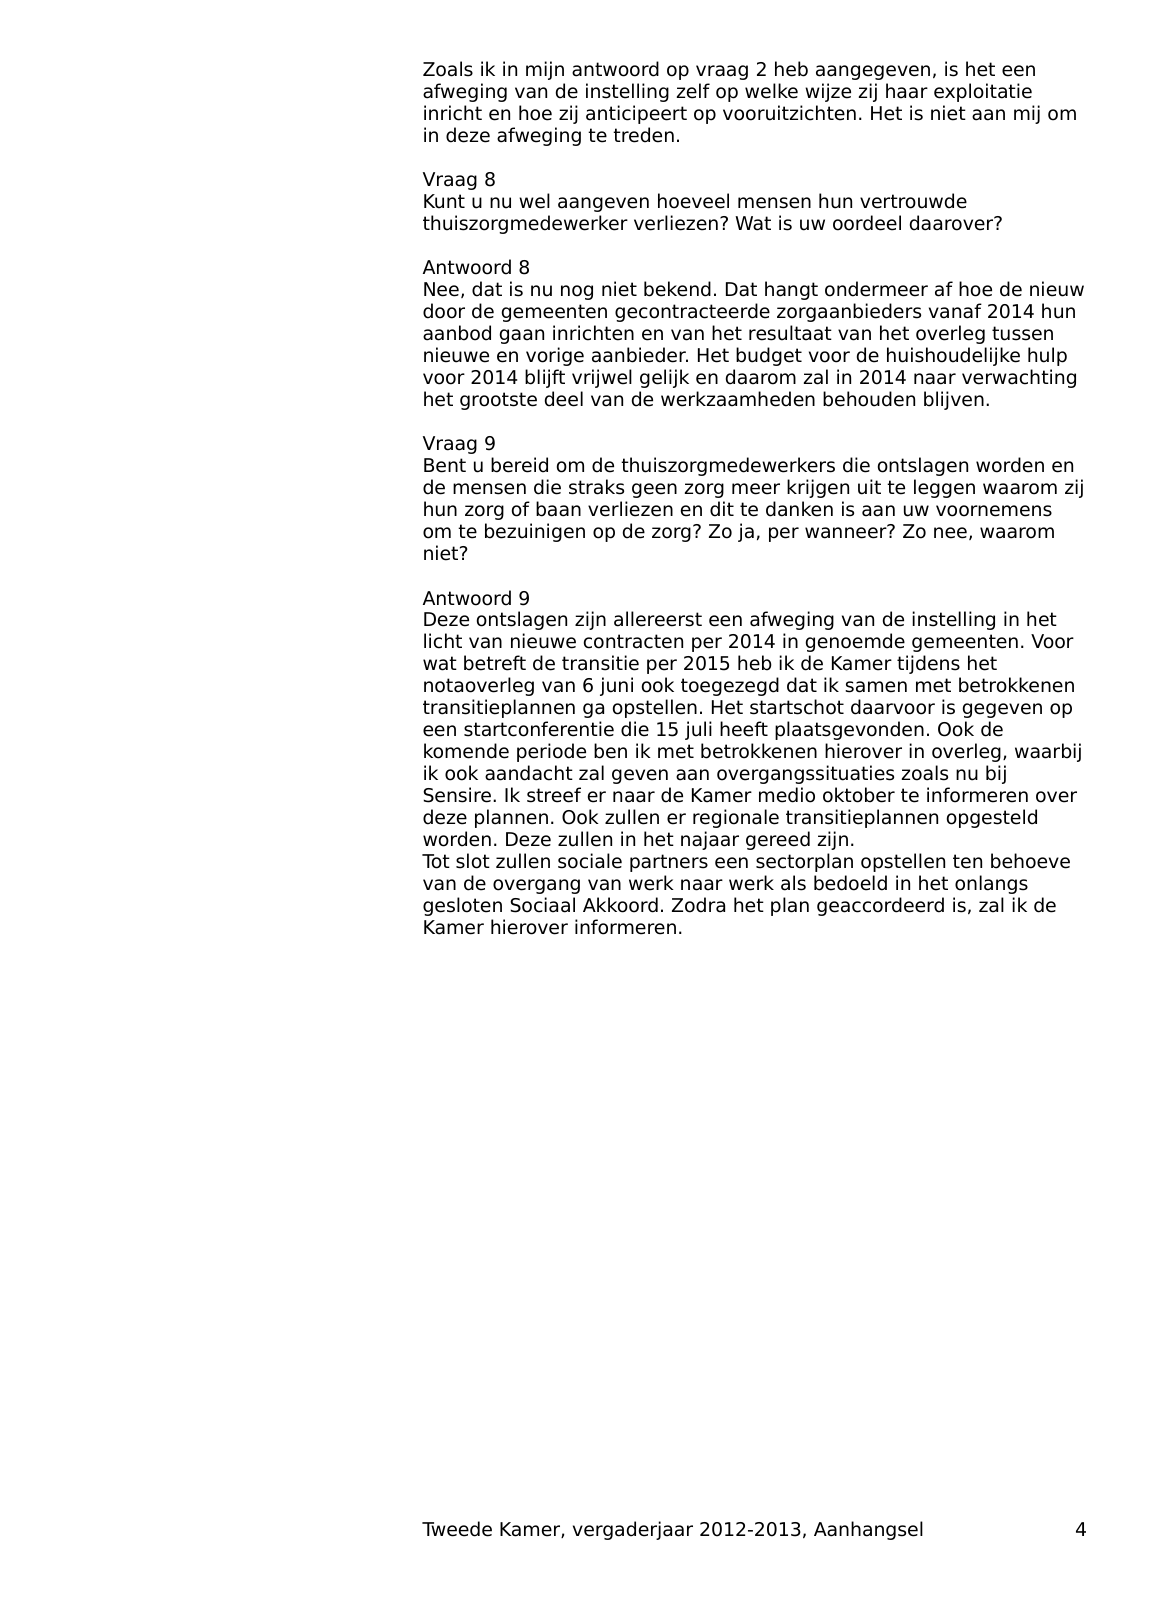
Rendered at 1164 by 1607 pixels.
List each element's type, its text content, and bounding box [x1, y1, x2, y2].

text Antwoord 9 [422, 587, 1087, 609]
text Kunt u nu wel aangeven hoeveel mensen hun vertrouwde thuiszorgmedewerker verliezen? Wat is uw oordeel daarover? [422, 191, 1087, 235]
text Tot slot zullen sociale partners een sectorplan opstellen ten behoeve van de overgang van werk naar werk als bedoeld in het onlangs gesloten Sociaal Akkoord. Zodra het plan geaccordeerd is, zal ik de Kamer hierover informeren. [422, 851, 1087, 939]
text Zoals ik in mijn antwoord op vraag 2 heb aangegeven, is het een afweging van de instelling zelf op welke wijze zij haar exploitatie inricht en hoe zij anticipeert op vooruitzichten. Het is niet aan mij om in deze afweging te treden. [422, 59, 1087, 147]
text Bent u bereid om de thuiszorgmedewerkers die ontslagen worden en de mensen die straks geen zorg meer krijgen uit te leggen waarom zij hun zorg of baan verliezen en dit te danken is aan uw voornemens om te bezuinigen op de zorg? Zo ja, per wanneer? Zo nee, waarom niet? [422, 455, 1087, 565]
text Vraag 8 [422, 169, 1087, 191]
text Deze ontslagen zijn allereerst een afweging van de instelling in het licht van nieuwe contracten per 2014 in genoemde gemeenten. Voor wat betreft de transitie per 2015 heb ik de Kamer tijdens het notaoverleg van 6 juni ook toegezegd dat ik samen met betrokkenen transitieplannen ga opstellen. Het startschot daarvoor is gegeven op een startconferentie die 15 juli heeft plaatsgevonden. Ook de komende periode ben ik met betrokkenen hierover in overleg, waarbij ik ook aandacht zal geven aan overgangssituaties zoals nu bij Sensire. Ik streef er naar de Kamer medio oktober te informeren over deze plannen. Ook zullen er regionale transitieplannen opgesteld worden. Deze zullen in het najaar gereed zijn. [422, 609, 1087, 851]
text Nee, dat is nu nog niet bekend. Dat hangt ondermeer af hoe de nieuw door de gemeenten gecontracteerde zorgaanbieders vanaf 2014 hun aanbod gaan inrichten en van het resultaat van het overleg tussen nieuwe en vorige aanbieder. Het budget voor de huishoudelijke hulp voor 2014 blijft vrijwel gelijk en daarom zal in 2014 naar verwachting het grootste deel van de werkzaamheden behouden blijven. [422, 279, 1087, 411]
text Antwoord 8 [422, 257, 1087, 279]
text Vraag 9 [422, 433, 1087, 455]
